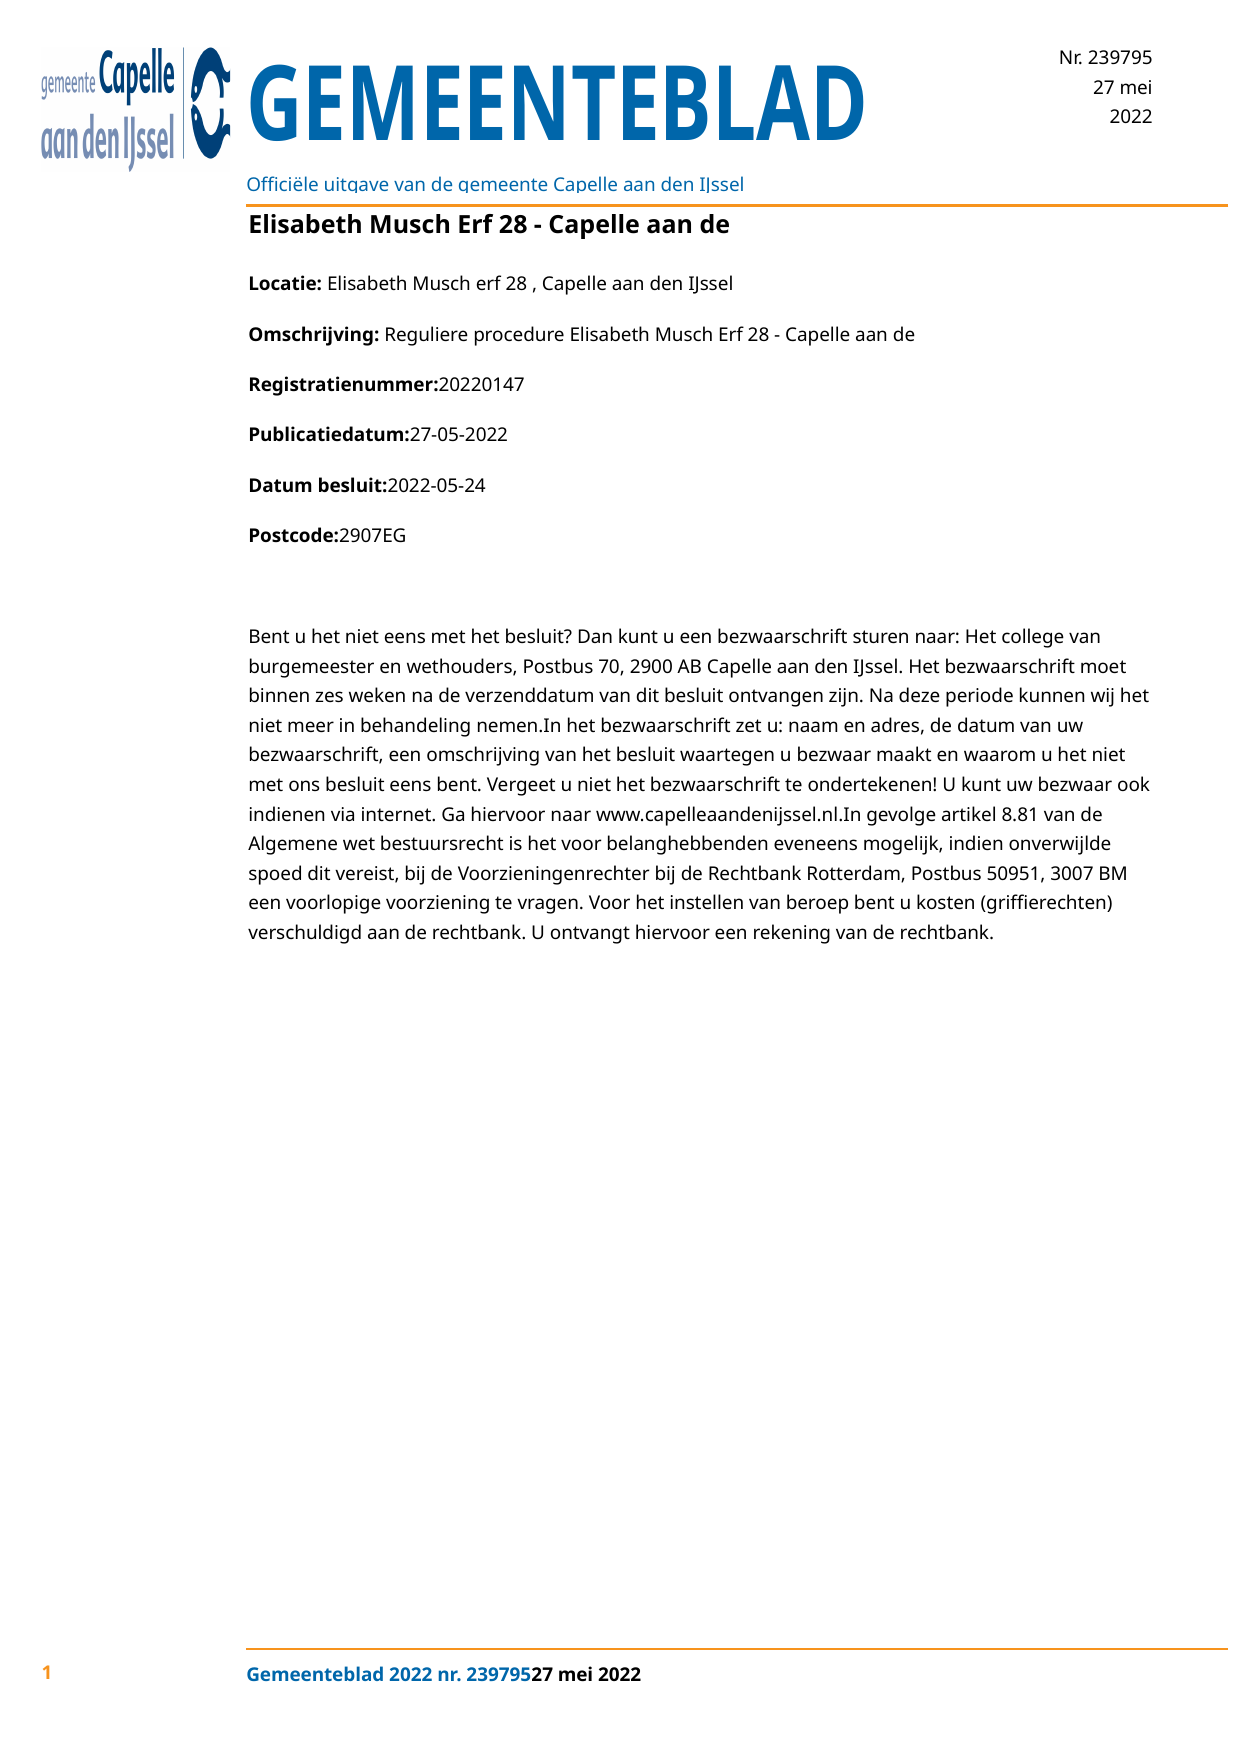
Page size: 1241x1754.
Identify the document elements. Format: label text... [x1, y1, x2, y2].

text Postcode:2907EG [248, 522, 1152, 548]
text Publicatiedatum:27-05-2022 [248, 422, 1152, 447]
text Registratienummer:20220147 [248, 371, 1152, 397]
text Elisabeth Musch Erf 28 - Capelle aan de [248, 207, 1152, 241]
text Locatie: Elisabeth Musch erf 28 , Capelle aan den IJssel [248, 270, 1152, 296]
text Omschrijving: Reguliere procedure Elisabeth Musch Erf 28 - Capelle aan de [248, 321, 1152, 346]
text Datum besluit:2022-05-24 [248, 472, 1152, 498]
picture [41, 47, 231, 172]
text Bent u het niet eens met het besluit? Dan kunt u een bezwaarschrift sturen naar: Het college van burgemeester en wethouders, Postbus 70, 2900 AB Capelle aan den IJssel. Het bezwaarschrift moet binnen zes weken na de verzenddatum van dit besluit ontvangen zijn. Na deze periode kunnen wij het niet meer in behandeling nemen.In het bezwaarschrift zet u: naam en adres, de datum van uw bezwaarschrift, een omschrijving van het besluit waartegen u bezwaar maakt en waarom u het niet met ons besluit eens bent. Vergeet u niet het bezwaarschrift te ondertekenen! U kunt uw bezwaar ook indienen via internet. Ga hiervoor naar www.capelleaandenijssel.nl.In gevolge artikel 8.81 van de Algemene wet bestuursrecht is het voor belanghebbenden eveneens mogelijk, indien onverwijlde spoed dit vereist, bij de Voorzieningenrechter bij de Rechtbank Rotterdam, Postbus 50951, 3007 BM een voorlopige voorziening te vragen. Voor het instellen van beroep bent u kosten (griffierechten) verschuldigd aan de rechtbank. U ontvangt hiervoor een rekening van de rechtbank. [248, 623, 1152, 945]
